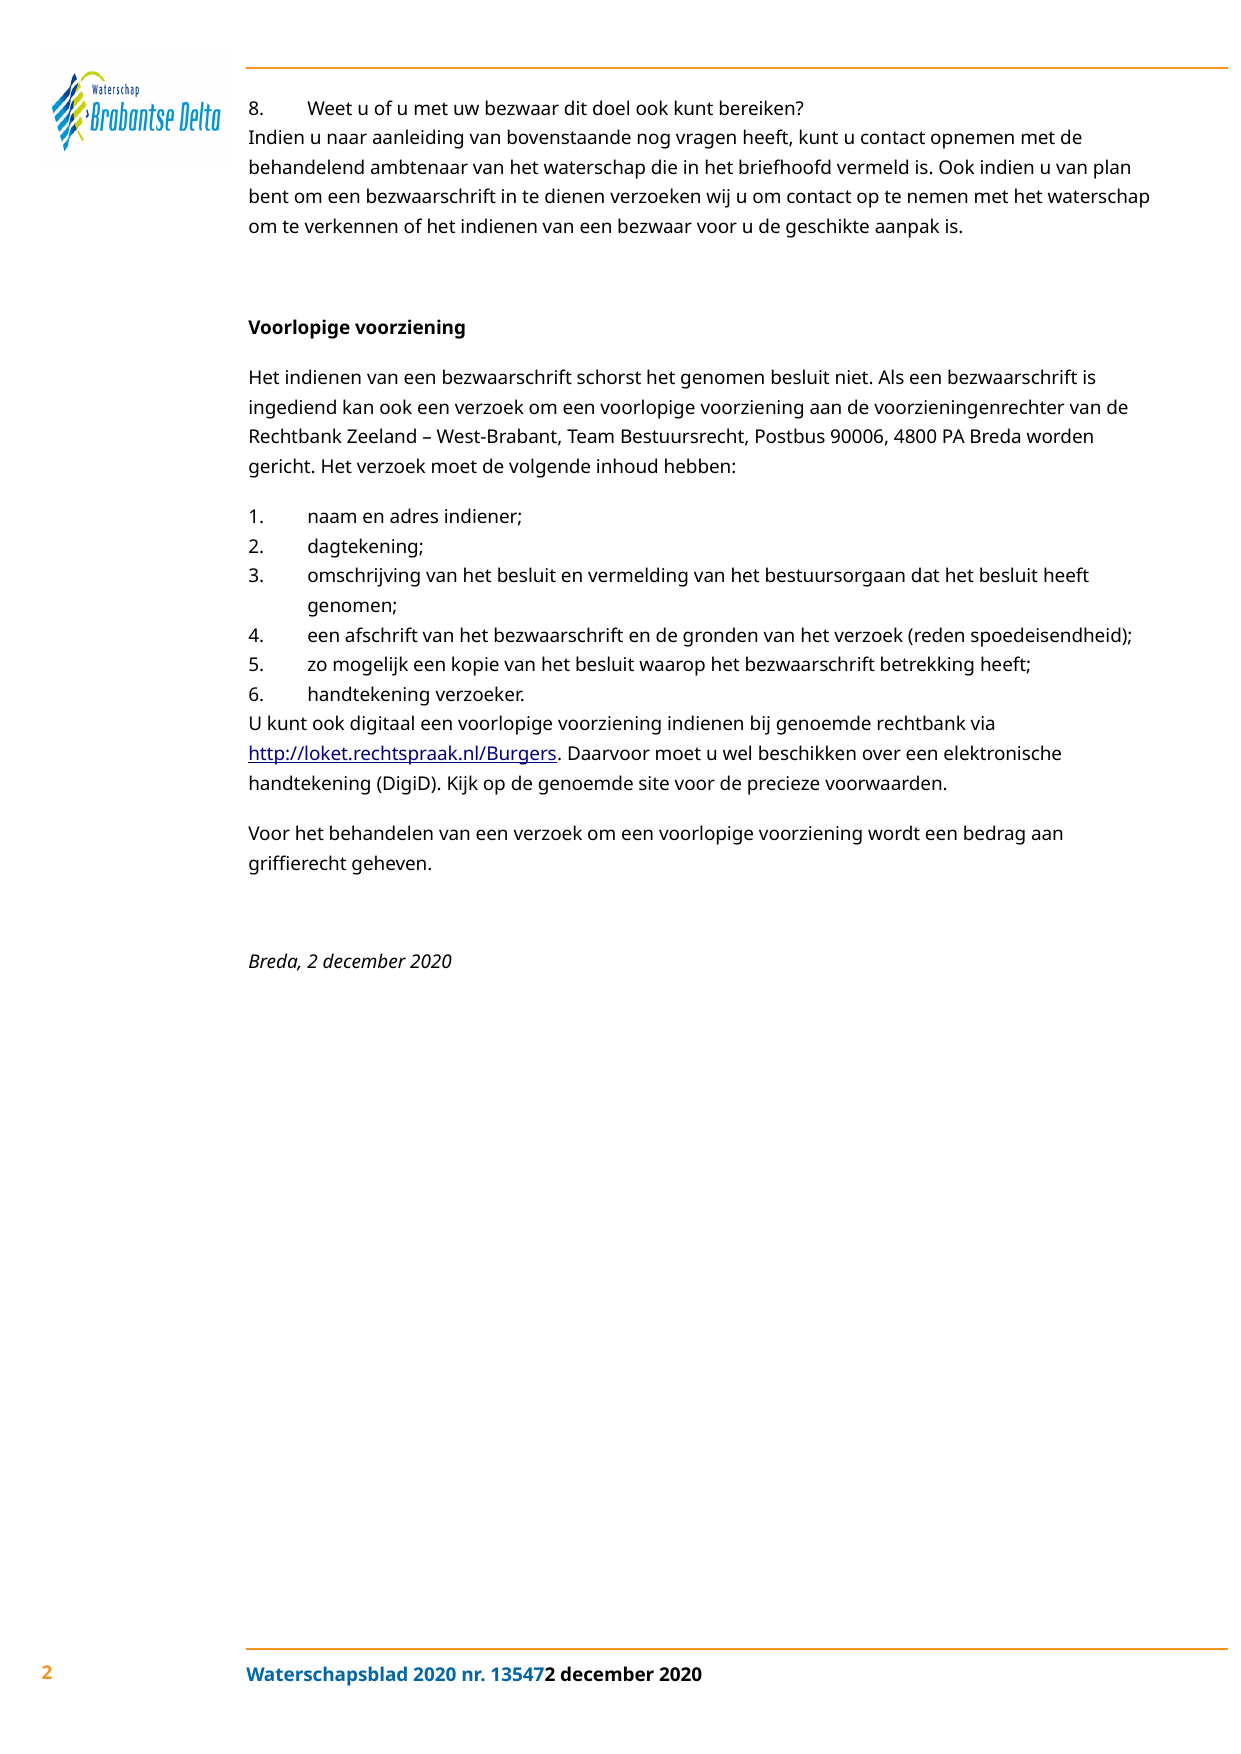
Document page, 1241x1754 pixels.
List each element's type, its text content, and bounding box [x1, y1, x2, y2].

list omschrijving van het besluit en vermelding van het bestuursorgaan dat het besluit heeft genomen; [248, 563, 1152, 618]
text U kunt ook digitaal een voorlopige voorziening indienen bij genoemde rechtbank via http://loket.rechtspraak.nl/Burgers. Daarvoor moet u wel beschikken over een elektronische handtekening (DigiD). Kijk op de genoemde site voor de precieze voorwaarden. [248, 711, 1152, 796]
text Het indienen van een bezwaarschrift schorst het genomen besluit niet. Als een bezwaarschrift is ingediend kan ook een verzoek om een voorlopige voorziening aan de voorzieningenrechter van de Rechtbank Zeeland – West-Brabant, Team Bestuursrecht, Postbus 90006, 4800 PA Breda worden gericht. Het verzoek moet de volgende inhoud hebben: [248, 364, 1152, 479]
text Indien u naar aanleiding van bovenstaande nog vragen heeft, kunt u contact opnemen met de behandelend ambtenaar van het waterschap die in het briefhoofd vermeld is. Ook indien u van plan bent om een bezwaarschrift in te dienen verzoeken wij u om contact op te nemen met het waterschap om te verkennen of het indienen van een bezwaar voor u de geschikte aanpak is. [248, 124, 1152, 239]
text Voor het behandelen van een verzoek om een voorlopige voorziening wordt een bedrag aan griffierecht geheven. [248, 820, 1152, 876]
text Voorlopige voorziening [248, 314, 1152, 340]
picture [41, 47, 231, 172]
list dagtekening; [248, 533, 1152, 559]
list zo mogelijk een kopie van het besluit waarop het bezwaarschrift betrekking heeft; [248, 651, 1152, 677]
list naam en adres indiener; [248, 503, 1152, 529]
list Weet u of u met uw bezwaar dit doel ook kunt bereiken? [248, 95, 1152, 121]
list een afschrift van het bezwaarschrift en de gronden van het verzoek (reden spoedeisendheid); [248, 622, 1152, 648]
text Breda, 2 december 2020 [248, 948, 1152, 974]
list handtekening verzoeker. [248, 681, 1152, 707]
